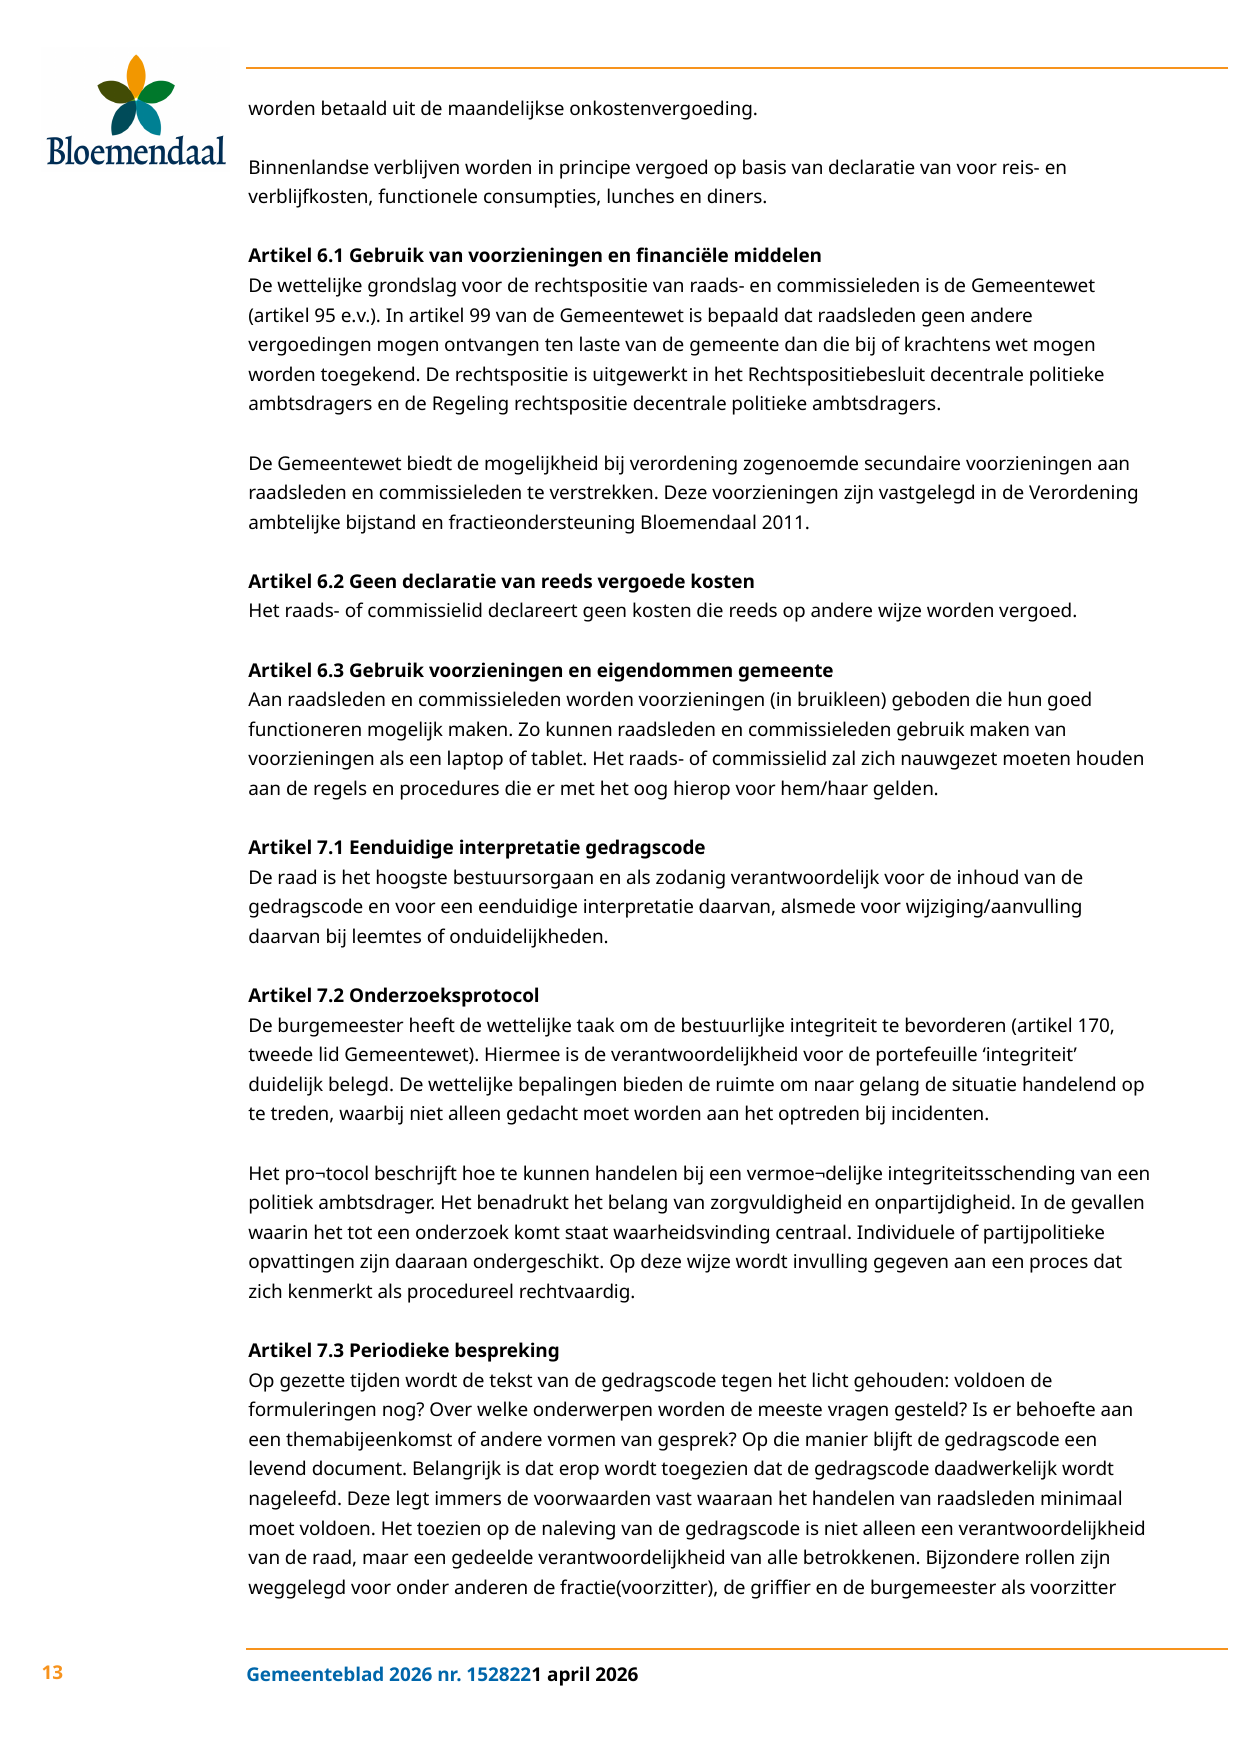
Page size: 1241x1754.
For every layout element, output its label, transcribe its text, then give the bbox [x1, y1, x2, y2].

text De Gemeentewet biedt de mogelijkheid bij verordening zogenoemde secundaire voorzieningen aan raadsleden en commissieleden te verstrekken. Deze voorzieningen zijn vastgelegd in de Verordening ambtelijke bijstand en fractieondersteuning Bloemendaal 2011. [248, 450, 1152, 535]
picture [41, 47, 231, 172]
text Op gezette tijden wordt de tekst van de gedragscode tegen het licht gehouden: voldoen de formuleringen nog? Over welke onderwerpen worden de meeste vragen gesteld? Is er behoefte aan een themabijeenkomst of andere vormen van gesprek? Op die manier blijft de gedragscode een levend document. Belangrijk is dat erop wordt toegezien dat de gedragscode daadwerkelijk wordt nageleefd. Deze legt immers de voorwaarden vast waaraan het handelen van raadsleden minimaal moet voldoen. Het toezien op de naleving van de gedragscode is niet alleen een verantwoordelijkheid van de raad, maar een gedeelde verantwoordelijkheid van alle betrokkenen. Bijzondere rollen zijn weggelegd voor onder anderen de fractie(voorzitter), de griffier en de burgemeester als voorzitter [248, 1367, 1152, 1600]
text Artikel 6.3 Gebruik voorzieningen en eigendommen gemeente [248, 657, 1152, 683]
text Artikel 7.1 Eenduidige interpretatie gedragscode [248, 834, 1152, 860]
text Artikel 6.2 Geen declaratie van reeds vergoede kosten [248, 568, 1152, 594]
text Binnenlandse verblijven worden in principe vergoed op basis van declaratie van voor reis- en verblijfkosten, functionele consumpties, lunches en diners. [248, 154, 1152, 209]
text Artikel 7.2 Onderzoeksprotocol [248, 982, 1152, 1008]
text Aan raadsleden en commissieleden worden voorzieningen (in bruikleen) geboden die hun goed functioneren mogelijk maken. Zo kunnen raadsleden en commissieleden gebruik maken van voorzieningen als een laptop of tablet. Het raads- of commissielid zal zich nauwgezet moeten houden aan de regels en procedures die er met het oog hierop voor hem/haar gelden. [248, 686, 1152, 801]
text Artikel 7.3 Periodieke bespreking [248, 1337, 1152, 1363]
text Het pro¬tocol beschrijft hoe te kunnen handelen bij een vermoe¬delijke integriteitsschending van een politiek ambtsdrager. Het benadrukt het belang van zorgvuldigheid en onpartijdigheid. In de gevallen waarin het tot een onderzoek komt staat waarheidsvinding centraal. Individuele of partijpolitieke opvattingen zijn daaraan ondergeschikt. Op deze wijze wordt invulling gegeven aan een proces dat zich kenmerkt als procedureel rechtvaardig. [248, 1160, 1152, 1304]
text Artikel 6.1 Gebruik van voorzieningen en financiële middelen [248, 243, 1152, 268]
text Het raads- of commissielid declareert geen kosten die reeds op andere wijze worden vergoed. [248, 598, 1152, 623]
text worden betaald uit de maandelijkse onkostenvergoeding. [248, 95, 1152, 121]
text De wettelijke grondslag voor de rechtspositie van raads- en commissieleden is de Gemeentewet (artikel 95 e.v.). In artikel 99 van de Gemeentewet is bepaald dat raadsleden geen andere vergoedingen mogen ontvangen ten laste van de gemeente dan die bij of krachtens wet mogen worden toegekend. De rechtspositie is uitgewerkt in het Rechtspositiebesluit decentrale politieke ambtsdragers en de Regeling rechtspositie decentrale politieke ambtsdragers. [248, 272, 1152, 416]
text De burgemeester heeft de wettelijke taak om de bestuurlijke integriteit te bevorderen (artikel 170, tweede lid Gemeentewet). Hiermee is de verantwoordelijkheid voor de portefeuille ‘integriteit’ duidelijk belegd. De wettelijke bepalingen bieden de ruimte om naar gelang de situatie handelend op te treden, waarbij niet alleen gedacht moet worden aan het optreden bij incidenten. [248, 1012, 1152, 1126]
text De raad is het hoogste bestuursorgaan en als zodanig verantwoordelijk voor de inhoud van de gedragscode en voor een eenduidige interpretatie daarvan, alsmede voor wijziging/aanvulling daarvan bij leemtes of onduidelijkheden. [248, 864, 1152, 949]
